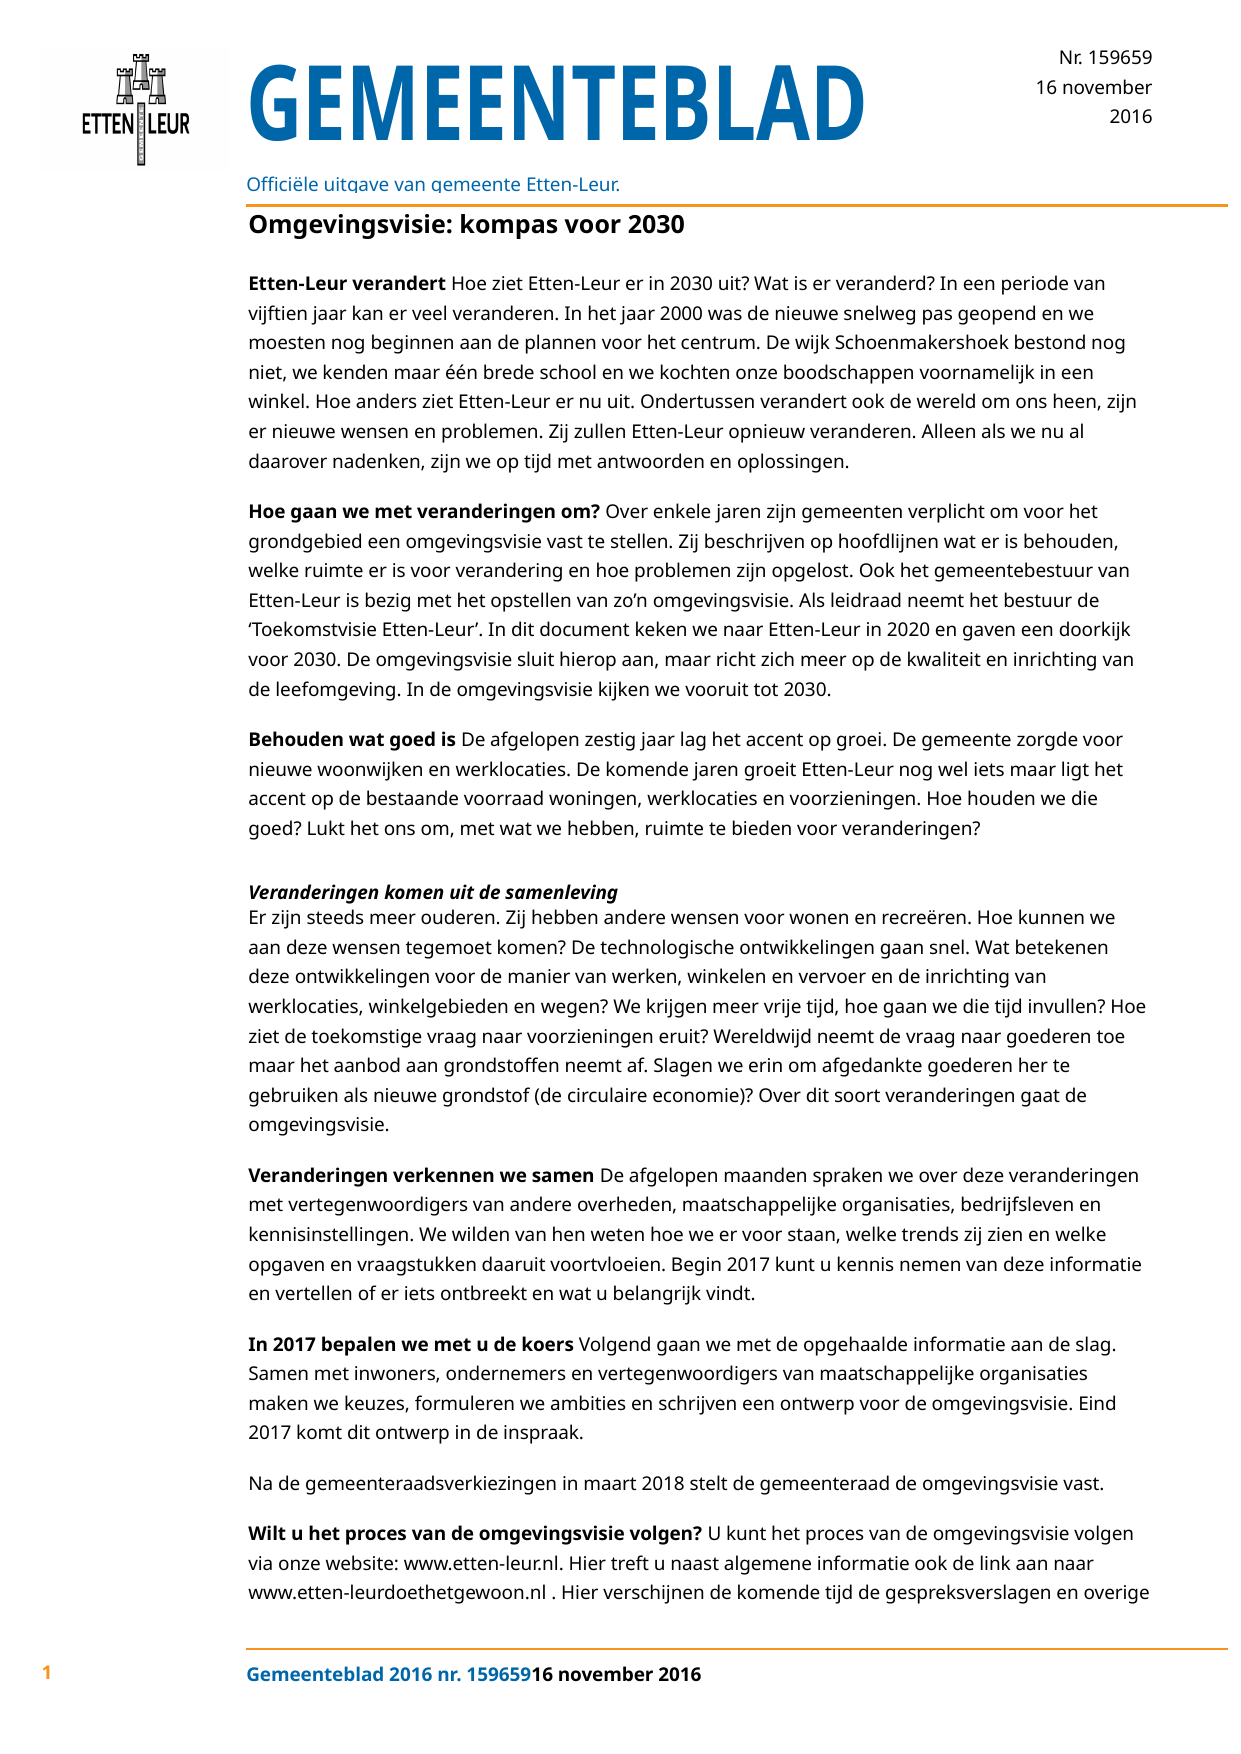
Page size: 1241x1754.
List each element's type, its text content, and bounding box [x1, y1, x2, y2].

text Wilt u het proces van de omgevingsvisie volgen? U kunt het proces van de omgevingsvisie volgen via onze website: www.etten-leur.nl. Hier treft u naast algemene informatie ook de link aan naar www.etten-leurdoethetgewoon.nl . Hier verschijnen de komende tijd de gespreksverslagen en overige [248, 1520, 1152, 1605]
text Etten-Leur verandert Hoe ziet Etten-Leur er in 2030 uit? Wat is er veranderd? In een periode van vijftien jaar kan er veel veranderen. In het jaar 2000 was de nieuwe snelweg pas geopend en we moesten nog beginnen aan de plannen voor het centrum. De wijk Schoenmakershoek bestond nog niet, we kenden maar één brede school en we kochten onze boodschappen voornamelijk in een winkel. Hoe anders ziet Etten-Leur er nu uit. Ondertussen verandert ook de wereld om ons heen, zijn er nieuwe wensen en problemen. Zij zullen Etten-Leur opnieuw veranderen. Alleen als we nu al daarover nadenken, zijn we op tijd met antwoorden en oplossingen. [248, 270, 1152, 473]
text Veranderingen verkennen we samen De afgelopen maanden spraken we over deze veranderingen met vertegenwoordigers van andere overheden, maatschappelijke organisaties, bedrijfsleven en kennisinstellingen. We wilden van hen weten hoe we er voor staan, welke trends zij zien en welke opgaven en vraagstukken daaruit voortvloeien. Begin 2017 kunt u kennis nemen van deze informatie en vertellen of er iets ontbreekt en wat u belangrijk vindt. [248, 1162, 1152, 1306]
picture [41, 47, 231, 172]
text Hoe gaan we met veranderingen om? Over enkele jaren zijn gemeenten verplicht om voor het grondgebied een omgevingsvisie vast te stellen. Zij beschrijven op hoofdlijnen wat er is behouden, welke ruimte er is voor verandering en hoe problemen zijn opgelost. Ook het gemeentebestuur van Etten-Leur is bezig met het opstellen van zo’n omgevingsvisie. Als leidraad neemt het bestuur de ‘Toekomstvisie Etten-Leur’. In dit document keken we naar Etten-Leur in 2020 en gaven een doorkijk voor 2030. De omgevingsvisie sluit hierop aan, maar richt zich meer op de kwaliteit en inrichting van de leefomgeving. In de omgevingsvisie kijken we vooruit tot 2030. [248, 498, 1152, 701]
text Na de gemeenteraadsverkiezingen in maart 2018 stelt de gemeenteraad de omgevingsvisie vast. [248, 1470, 1152, 1496]
text Omgevingsvisie: kompas voor 2030 [248, 207, 1152, 241]
text Veranderingen komen uit de samenleving [248, 879, 1152, 904]
text In 2017 bepalen we met u de koers Volgend gaan we met de opgehaalde informatie aan de slag. Samen met inwoners, ondernemers en vertegenwoordigers van maatschappelijke organisaties maken we keuzes, formuleren we ambities en schrijven een ontwerp voor de omgevingsvisie. Eind 2017 komt dit ontwerp in de inspraak. [248, 1331, 1152, 1445]
text Behouden wat goed is De afgelopen zestig jaar lag het accent op groei. De gemeente zorgde voor nieuwe woonwijken en werklocaties. De komende jaren groeit Etten-Leur nog wel iets maar ligt het accent op de bestaande voorraad woningen, werklocaties en voorzieningen. Hoe houden we die goed? Lukt het ons om, met wat we hebben, ruimte te bieden voor veranderingen? [248, 726, 1152, 841]
text Er zijn steeds meer ouderen. Zij hebben andere wensen voor wonen en recreëren. Hoe kunnen we aan deze wensen tegemoet komen? De technologische ontwikkelingen gaan snel. Wat betekenen deze ontwikkelingen voor de manier van werken, winkelen en vervoer en de inrichting van werklocaties, winkelgebieden en wegen? We krijgen meer vrije tijd, hoe gaan we die tijd invullen? Hoe ziet de toekomstige vraag naar voorzieningen eruit? Wereldwijd neemt de vraag naar goederen toe maar het aanbod aan grondstoffen neemt af. Slagen we erin om afgedankte goederen her te gebruiken als nieuwe grondstof (de circulaire economie)? Over dit soort veranderingen gaat de omgevingsvisie. [248, 904, 1152, 1137]
